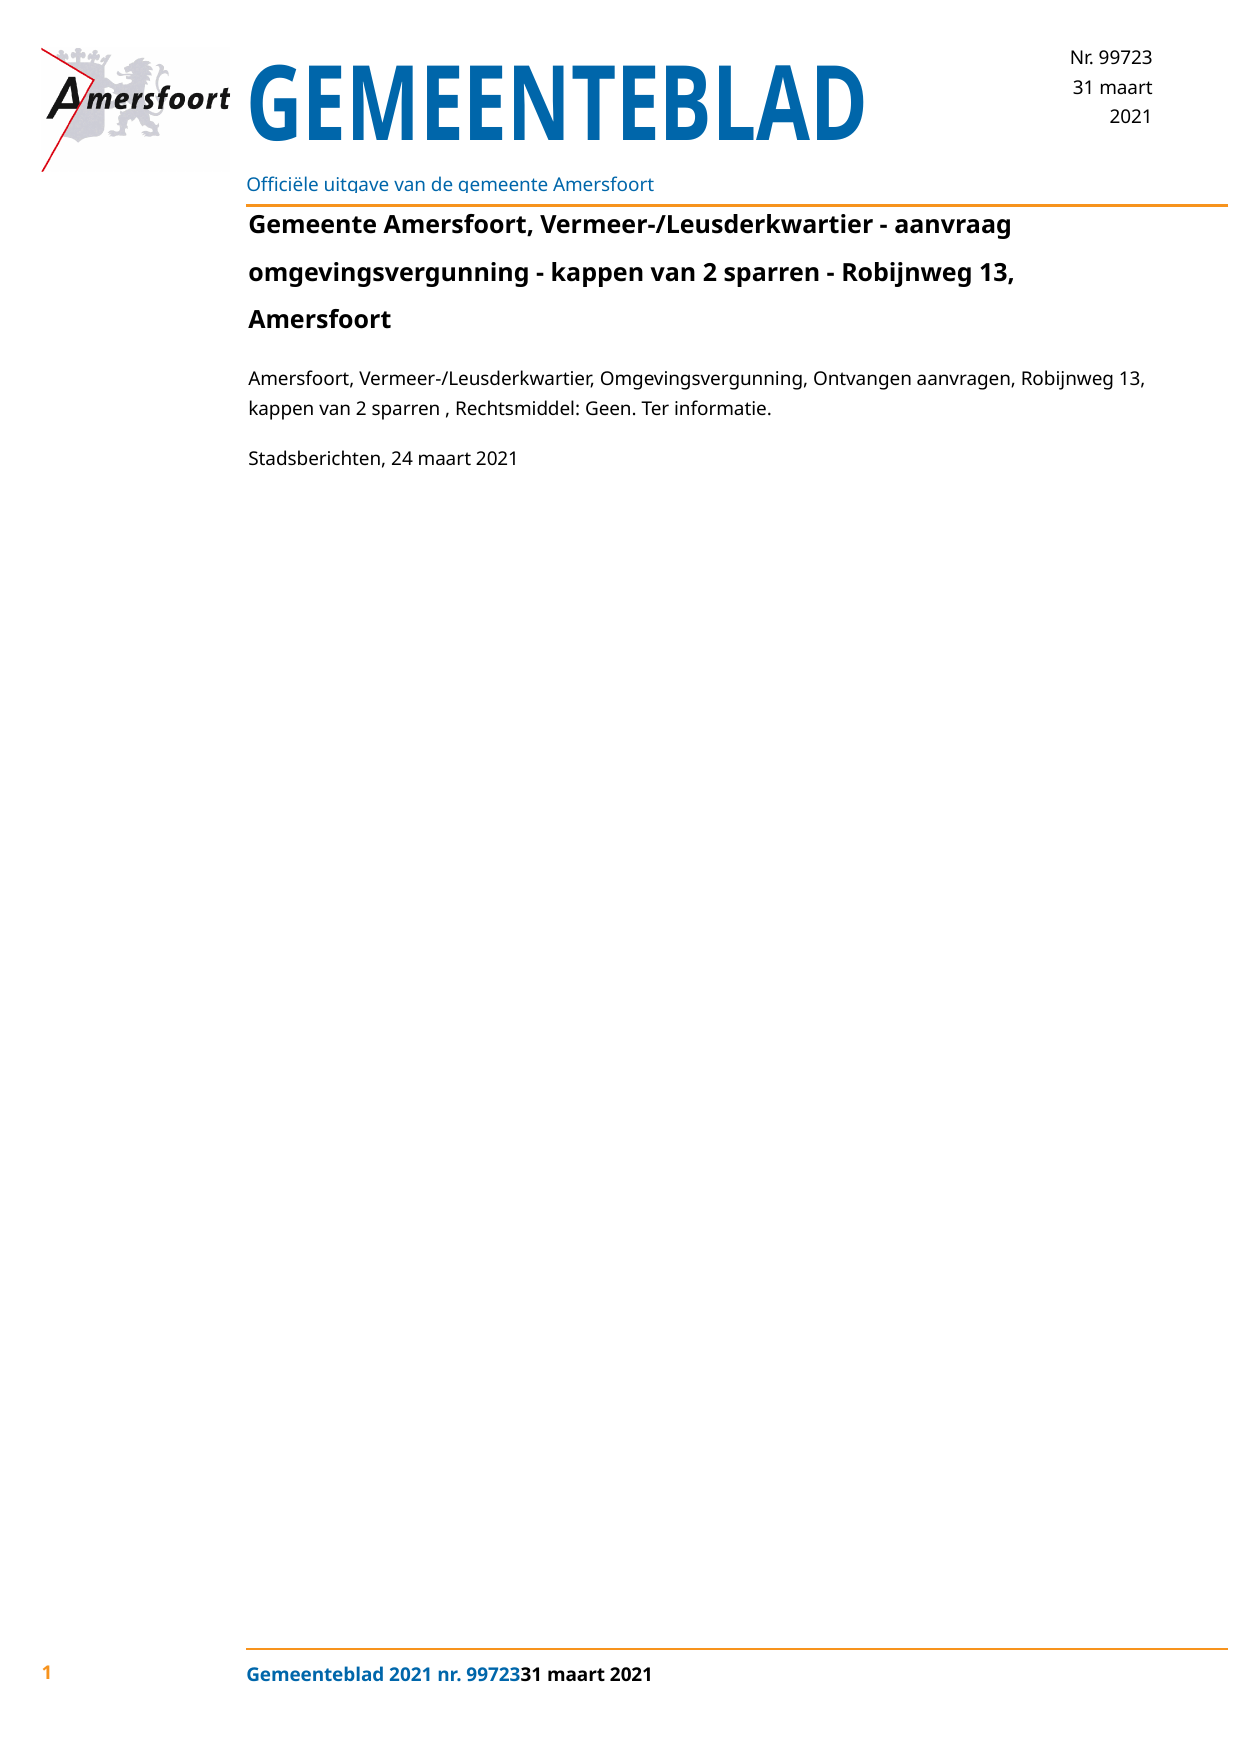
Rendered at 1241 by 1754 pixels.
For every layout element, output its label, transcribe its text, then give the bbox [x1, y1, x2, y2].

text Stadsberichten, 24 maart 2021 [248, 446, 1152, 471]
text Gemeente Amersfoort, Vermeer-/Leusderkwartier - aanvraag omgevingsvergunning - kappen van 2 sparren - Robijnweg 13, Amersfoort [248, 207, 1152, 336]
picture [41, 47, 231, 172]
text Amersfoort, Vermeer-/Leusderkwartier, Omgevingsvergunning, Ontvangen aanvragen, Robijnweg 13, kappen van 2 sparren , Rechtsmiddel: Geen. Ter informatie. [248, 366, 1152, 421]
